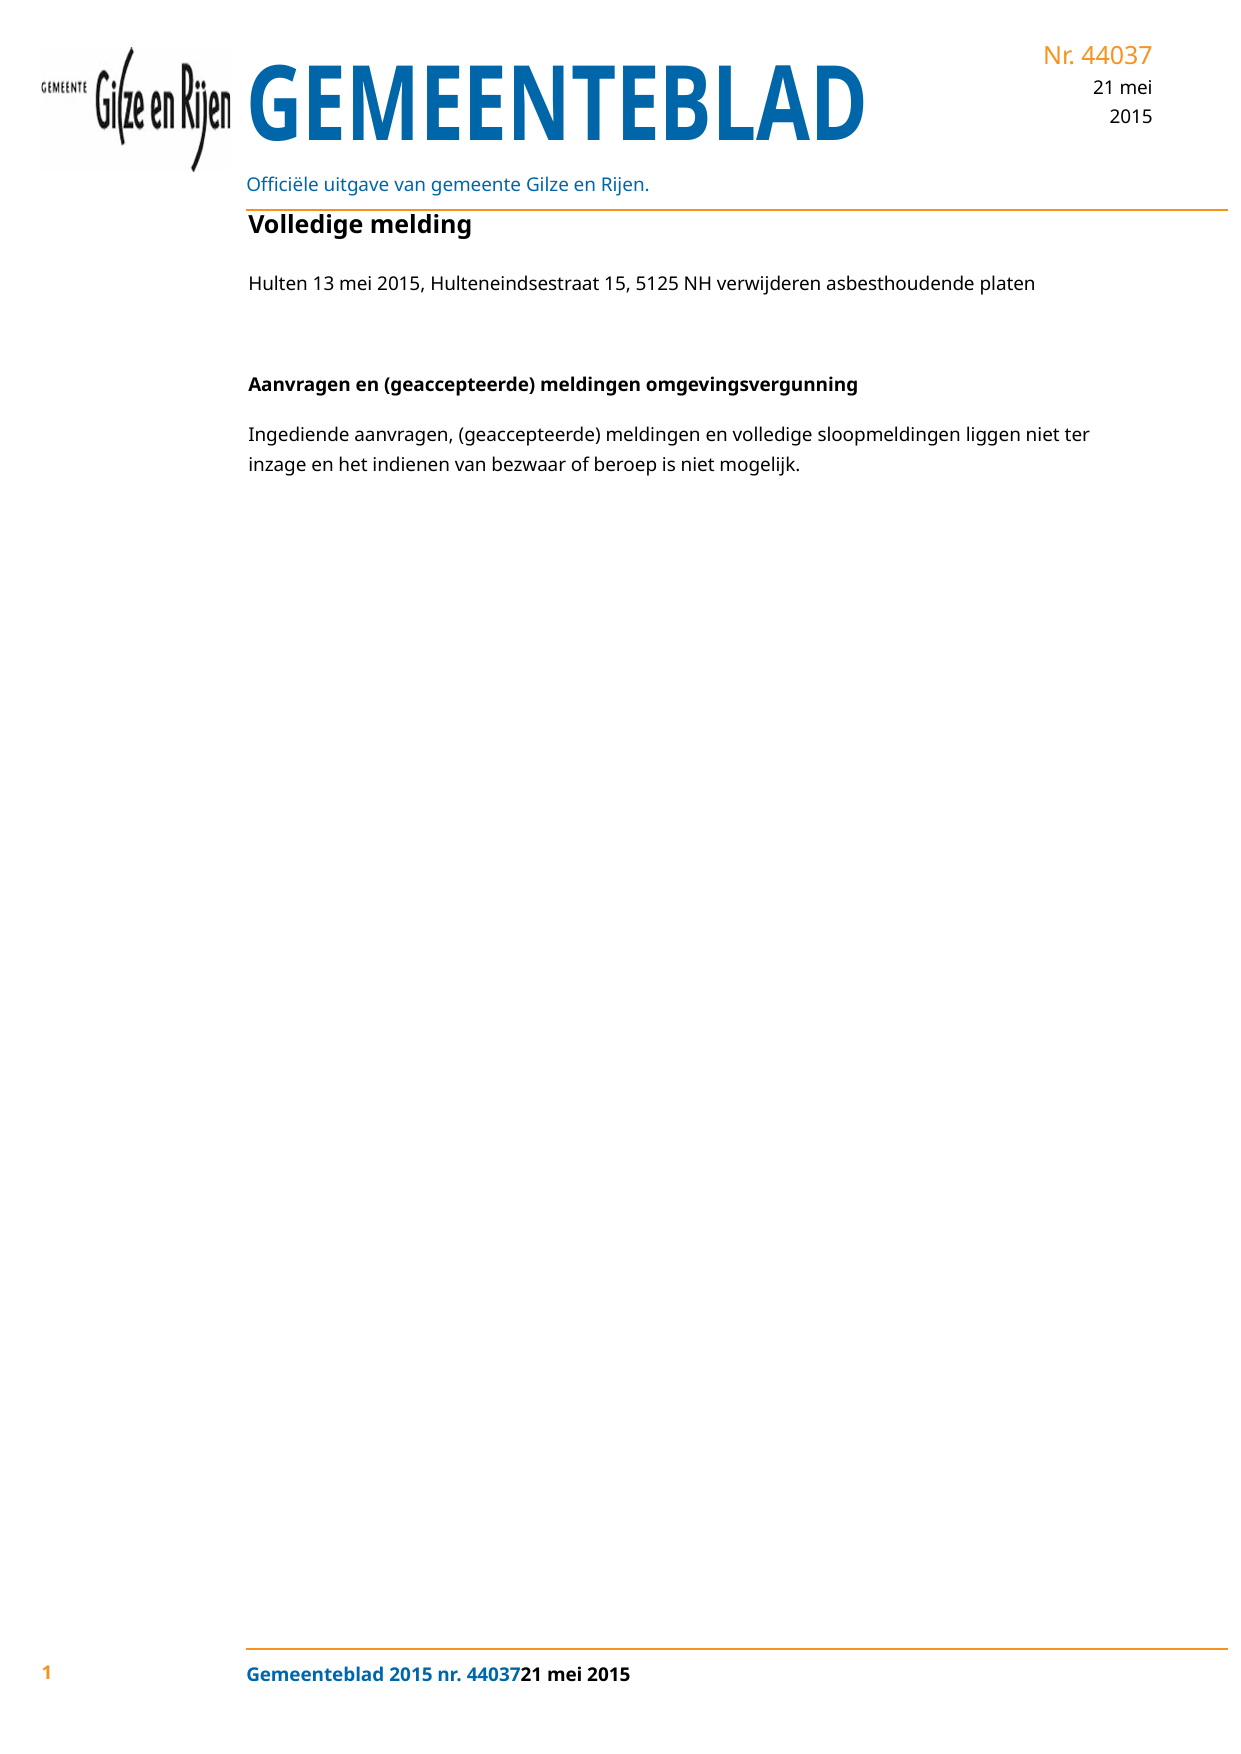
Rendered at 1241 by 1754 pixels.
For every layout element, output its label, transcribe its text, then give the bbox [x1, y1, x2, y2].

text Volledige melding [248, 211, 1152, 241]
text Ingediende aanvragen, (geaccepteerde) meldingen en volledige sloopmeldingen liggen niet ter inzage en het indienen van bezwaar of beroep is niet mogelijk. [248, 422, 1152, 477]
text Hulten 13 mei 2015, Hulteneindsestraat 15, 5125 NH verwijderen asbesthoudende platen [248, 270, 1152, 296]
text Aanvragen en (geaccepteerde) meldingen omgevingsvergunning [248, 371, 1152, 397]
picture [41, 47, 231, 172]
